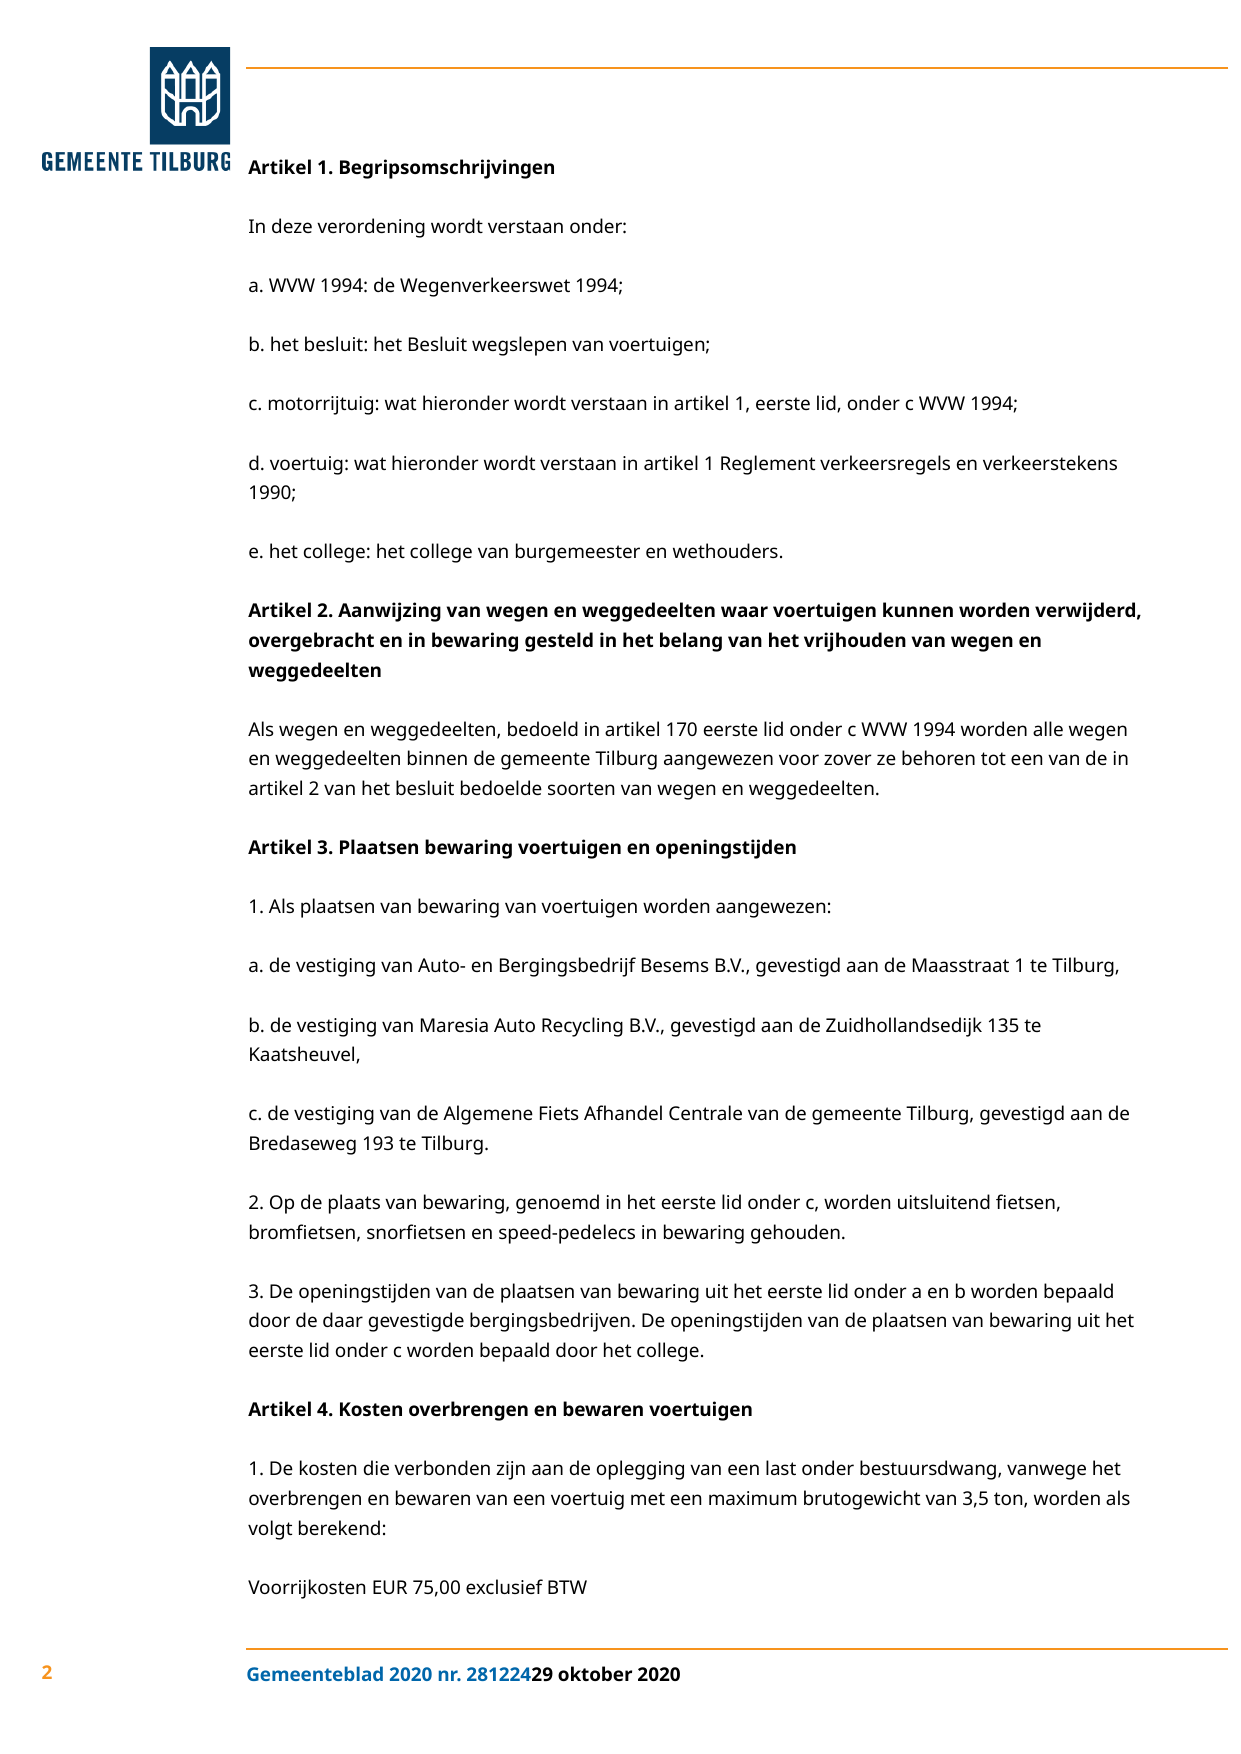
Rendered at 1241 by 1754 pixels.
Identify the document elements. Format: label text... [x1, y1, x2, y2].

text a. WVW 1994: de Wegenverkeerswet 1994; [248, 272, 1152, 298]
text Artikel 3. Plaatsen bewaring voertuigen en openingstijden [248, 834, 1152, 860]
text a. de vestiging van Auto- en Bergingsbedrijf Besems B.V., gevestigd aan de Maasstraat 1 te Tilburg, [248, 953, 1152, 978]
text c. de vestiging van de Algemene Fiets Afhandel Centrale van de gemeente Tilburg, gevestigd aan de Bredaseweg 193 te Tilburg. [248, 1101, 1152, 1156]
text 2. Op de plaats van bewaring, genoemd in het eerste lid onder c, worden uitsluitend fietsen, bromfietsen, snorfietsen en speed-pedelecs in bewaring gehouden. [248, 1189, 1152, 1245]
text In deze verordening wordt verstaan onder: [248, 213, 1152, 239]
text Artikel 1. Begripsomschrijvingen [248, 154, 1152, 180]
picture [41, 47, 231, 172]
text 1. De kosten die verbonden zijn aan de oplegging van een last onder bestuursdwang, vanwege het overbrengen en bewaren van een voertuig met een maximum brutogewicht van 3,5 ton, worden als volgt berekend: [248, 1456, 1152, 1541]
text Voorrijkosten EUR 75,00 exclusief BTW [248, 1574, 1152, 1600]
text b. het besluit: het Besluit wegslepen van voertuigen; [248, 331, 1152, 357]
text e. het college: het college van burgemeester en wethouders. [248, 538, 1152, 564]
text d. voertuig: wat hieronder wordt verstaan in artikel 1 Reglement verkeersregels en verkeerstekens 1990; [248, 450, 1152, 505]
text Artikel 4. Kosten overbrengen en bewaren voertuigen [248, 1396, 1152, 1422]
text Artikel 2. Aanwijzing van wegen en weggedeelten waar voertuigen kunnen worden verwijderd, overgebracht en in bewaring gesteld in het belang van het vrijhouden van wegen en weggedeelten [248, 598, 1152, 683]
text b. de vestiging van Maresia Auto Recycling B.V., gevestigd aan de Zuidhollandsedijk 135 te Kaatsheuvel, [248, 1012, 1152, 1067]
text Als wegen en weggedeelten, bedoeld in artikel 170 eerste lid onder c WVW 1994 worden alle wegen en weggedeelten binnen de gemeente Tilburg aangewezen voor zover ze behoren tot een van de in artikel 2 van het besluit bedoelde soorten van wegen en weggedeelten. [248, 716, 1152, 801]
text 3. De openingstijden van de plaatsen van bewaring uit het eerste lid onder a en b worden bepaald door de daar gevestigde bergingsbedrijven. De openingstijden van de plaatsen van bewaring uit het eerste lid onder c worden bepaald door het college. [248, 1278, 1152, 1363]
text c. motorrijtuig: wat hieronder wordt verstaan in artikel 1, eerste lid, onder c WVW 1994; [248, 391, 1152, 416]
text 1. Als plaatsen van bewaring van voertuigen worden aangewezen: [248, 893, 1152, 919]
